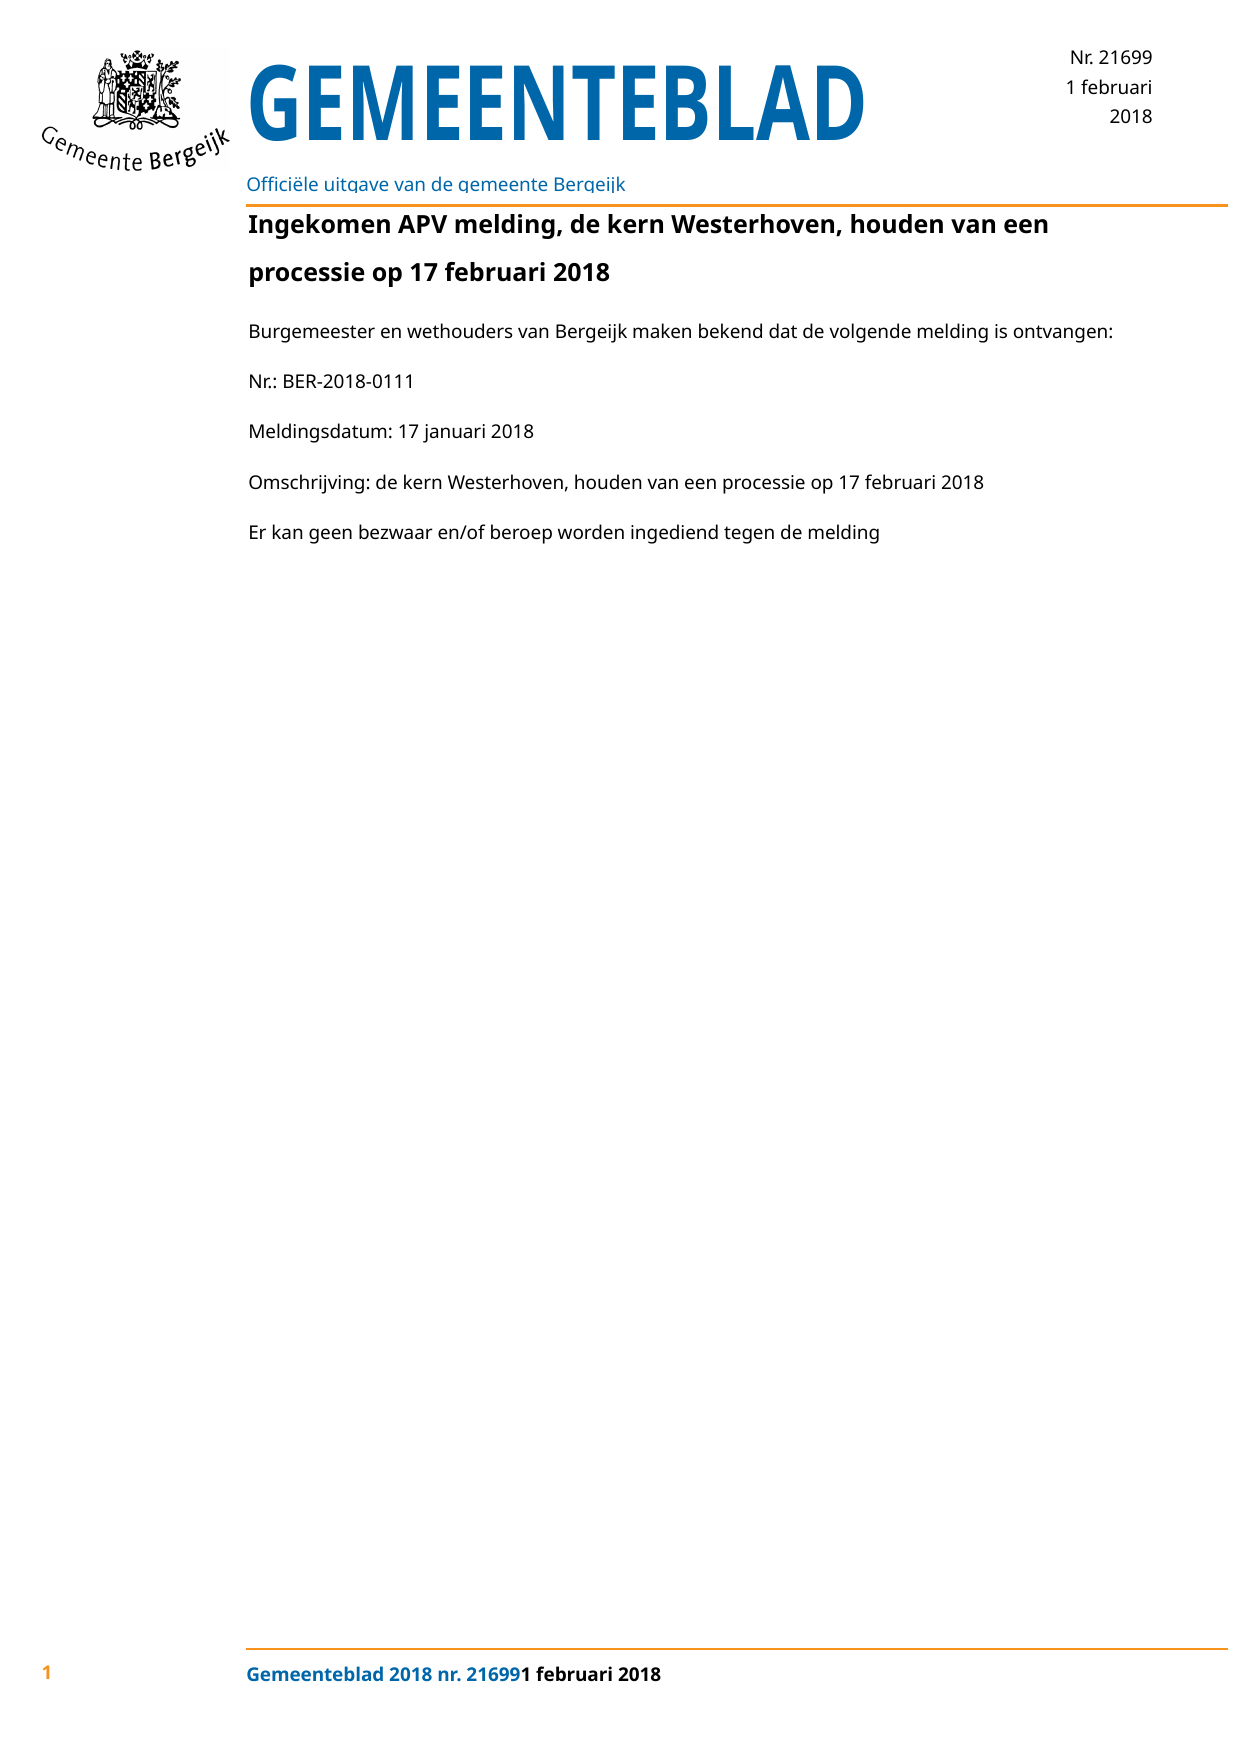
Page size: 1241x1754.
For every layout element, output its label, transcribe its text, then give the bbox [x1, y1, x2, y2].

text Er kan geen bezwaar en/of beroep worden ingediend tegen de melding [248, 519, 1152, 545]
picture [41, 47, 231, 172]
text Ingekomen APV melding, de kern Westerhoven, houden van een processie op 17 februari 2018 [248, 207, 1152, 288]
text Omschrijving: de kern Westerhoven, houden van een processie op 17 februari 2018 [248, 469, 1152, 495]
text Meldingsdatum: 17 januari 2018 [248, 419, 1152, 444]
text Nr.: BER-2018-0111 [248, 368, 1152, 394]
text Burgemeester en wethouders van Bergeijk maken bekend dat de volgende melding is ontvangen: [248, 318, 1152, 344]
